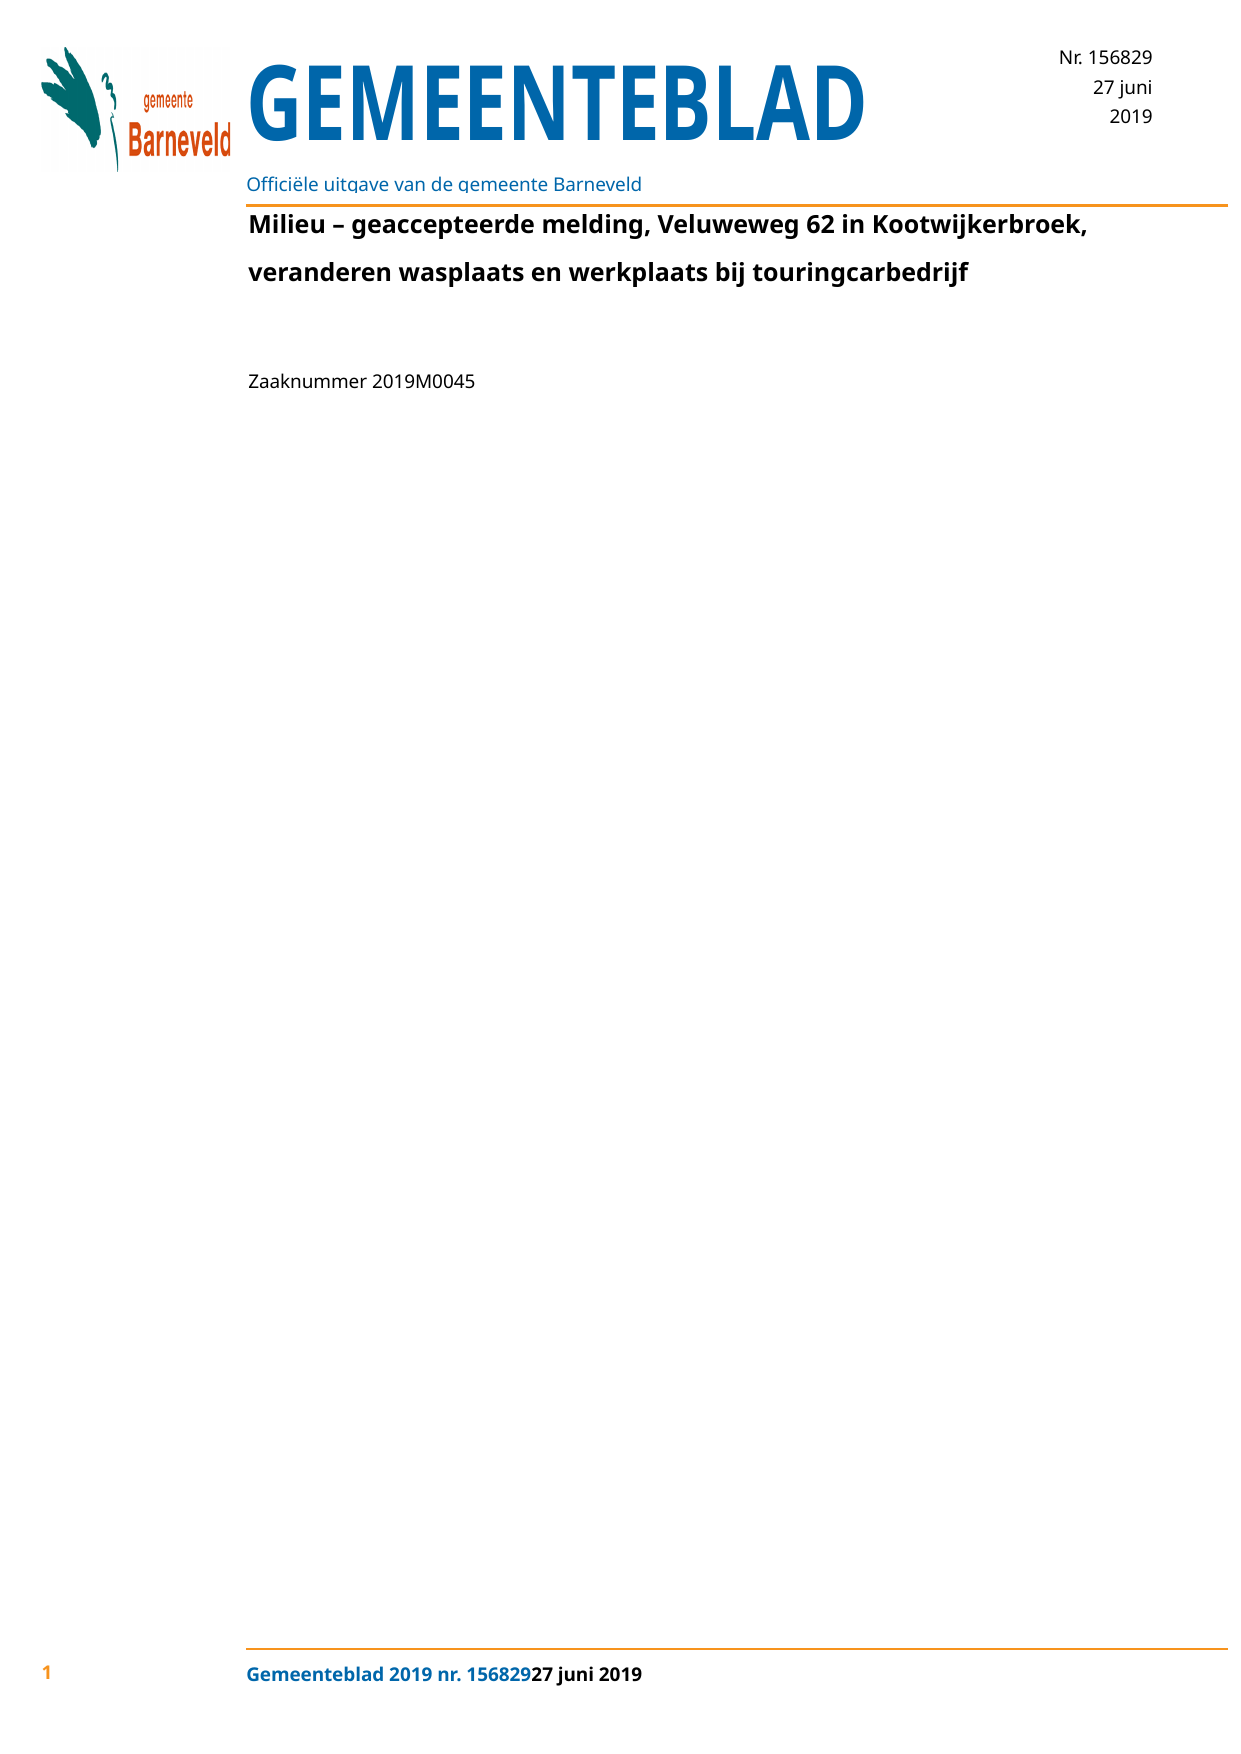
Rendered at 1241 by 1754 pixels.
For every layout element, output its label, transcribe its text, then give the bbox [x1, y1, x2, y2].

text Zaaknummer 2019M0045 [248, 368, 1152, 394]
picture [41, 47, 231, 172]
text Milieu – geaccepteerde melding, Veluweweg 62 in Kootwijkerbroek, veranderen wasplaats en werkplaats bij touringcarbedrijf [248, 207, 1152, 288]
